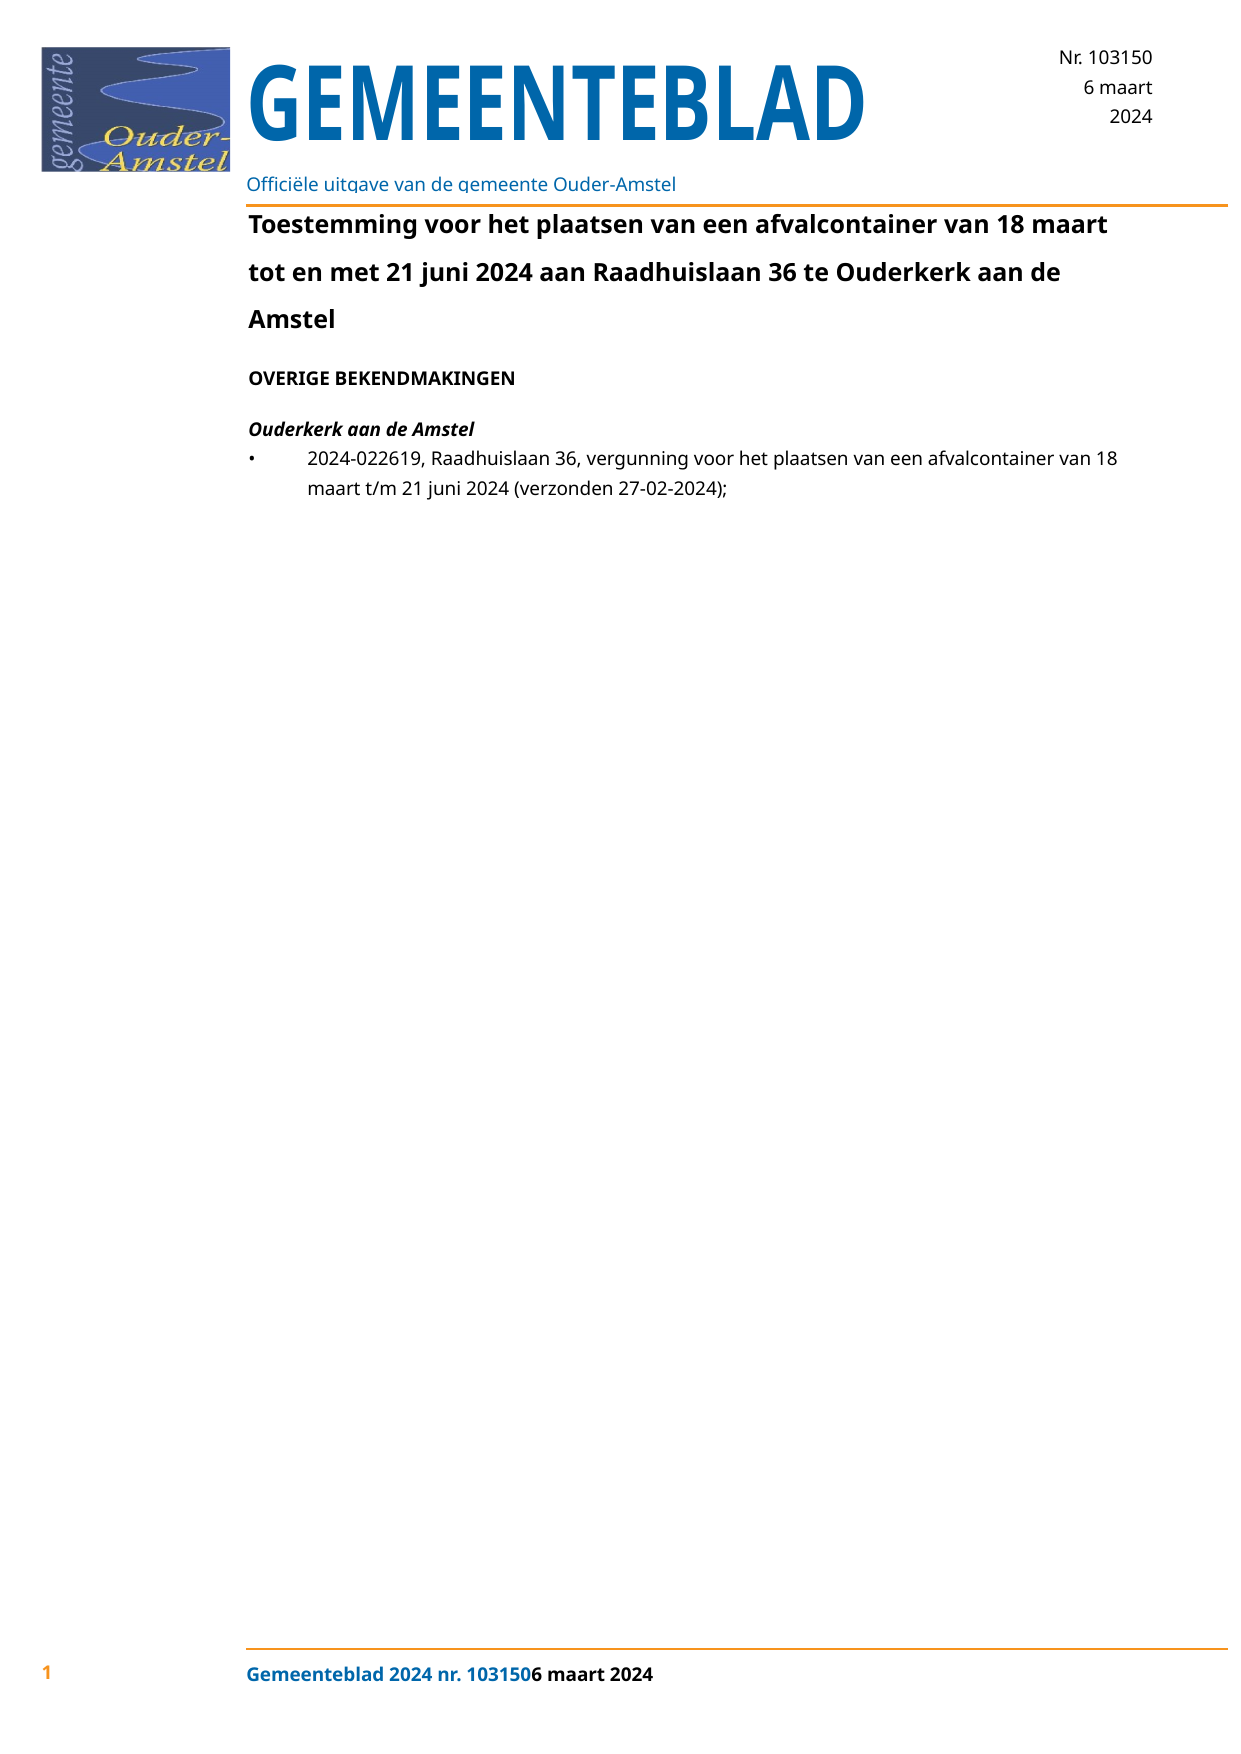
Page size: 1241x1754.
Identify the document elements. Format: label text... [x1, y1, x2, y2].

text Toestemming voor het plaatsen van een afvalcontainer van 18 maart tot en met 21 juni 2024 aan Raadhuislaan 36 te Ouderkerk aan de Amstel [248, 207, 1152, 336]
text Ouderkerk aan de Amstel [248, 416, 1152, 442]
list 2024-022619, Raadhuislaan 36, vergunning voor het plaatsen van een afvalcontainer van 18 maart t/m 21 juni 2024 (verzonden 27-02-2024); [248, 446, 1152, 501]
text OVERIGE BEKENDMAKINGEN [248, 366, 1152, 391]
picture [41, 47, 231, 172]
